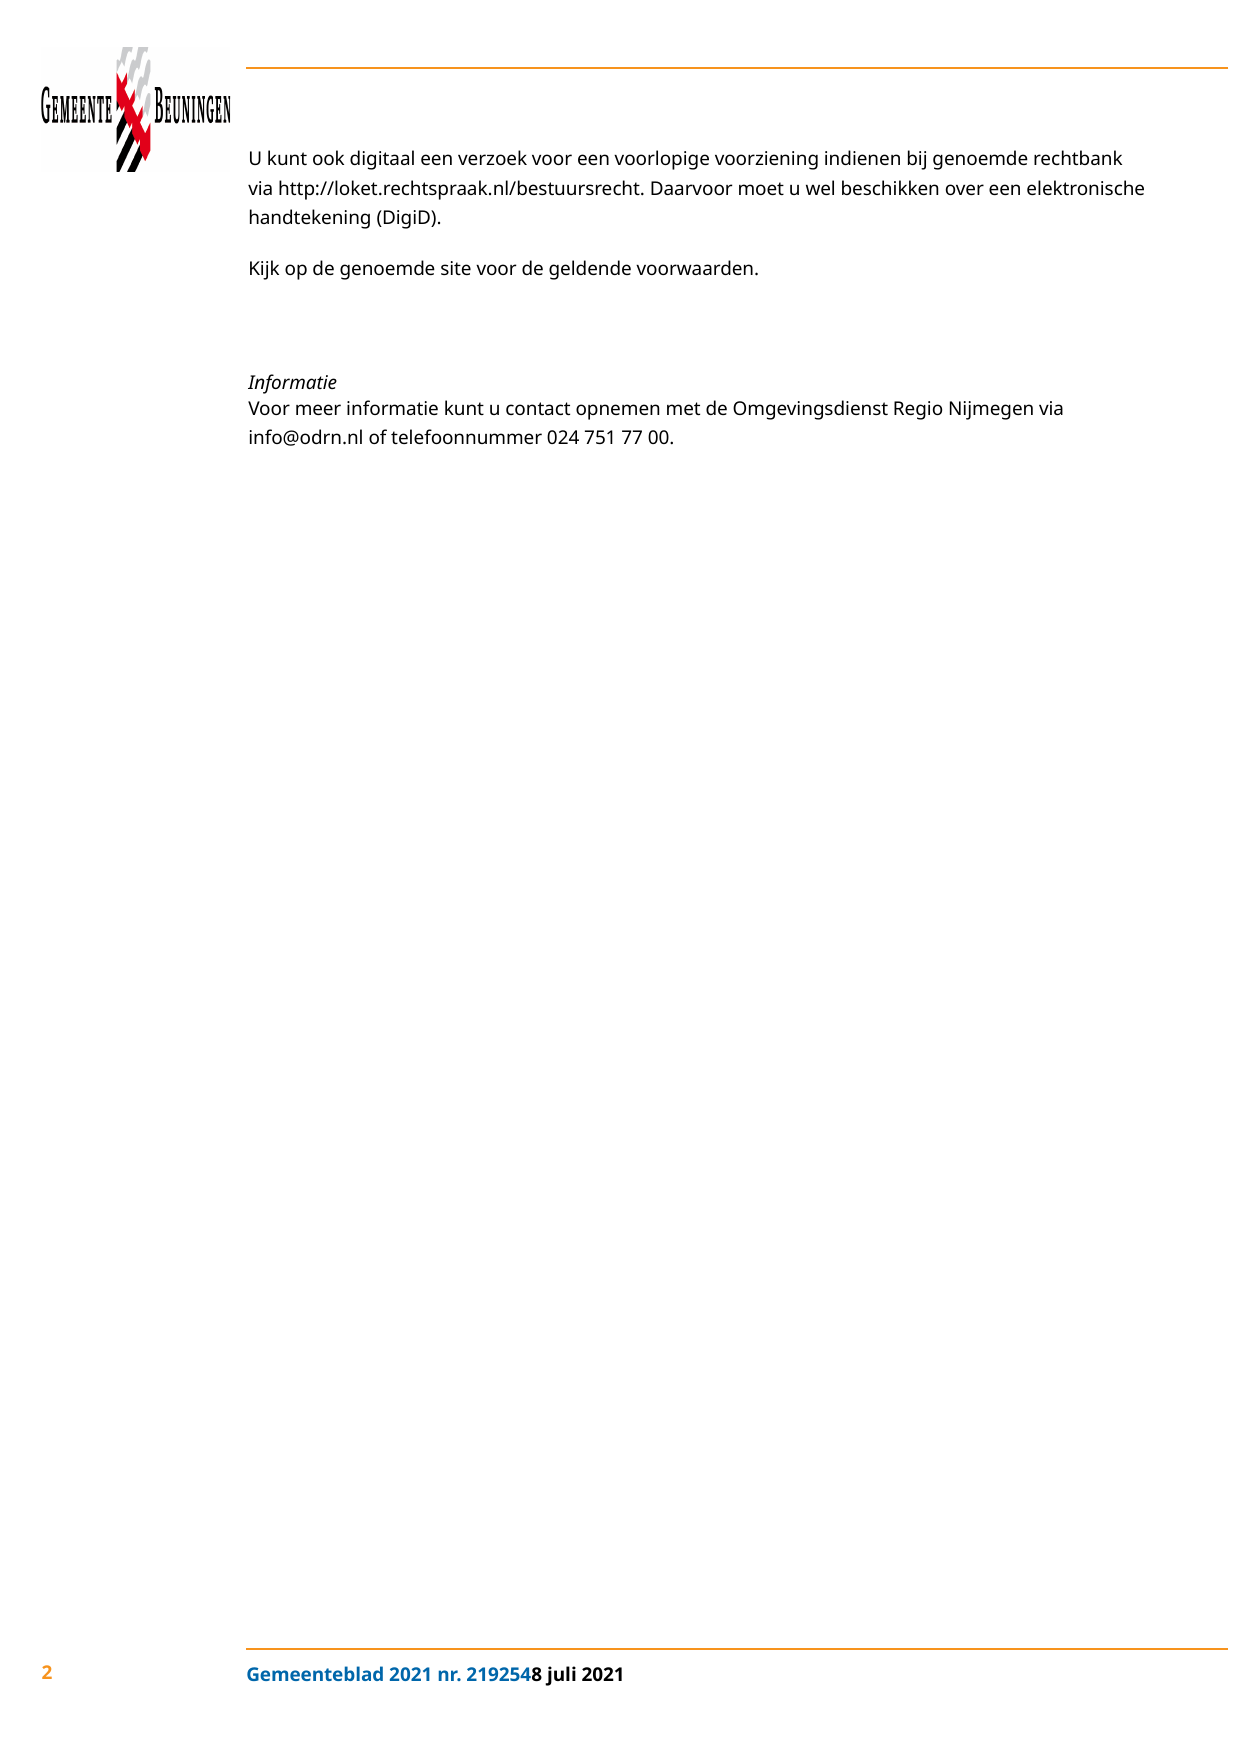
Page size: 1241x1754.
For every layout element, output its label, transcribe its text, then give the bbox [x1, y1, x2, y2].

picture [41, 47, 231, 172]
text Kijk op de genoemde site voor de geldende voorwaarden. [248, 255, 1152, 281]
text Informatie [248, 369, 1152, 395]
text Voor meer informatie kunt u contact opnemen met de Omgevingsdienst Regio Nijmegen via info@odrn.nl of telefoonnummer 024 751 77 00. [248, 395, 1152, 450]
text U kunt ook digitaal een verzoek voor een voorlopige voorziening indienen bij genoemde rechtbank via http://loket.rechtspraak.nl/bestuursrecht. Daarvoor moet u wel beschikken over een elektronische handtekening (DigiD). [248, 145, 1152, 230]
